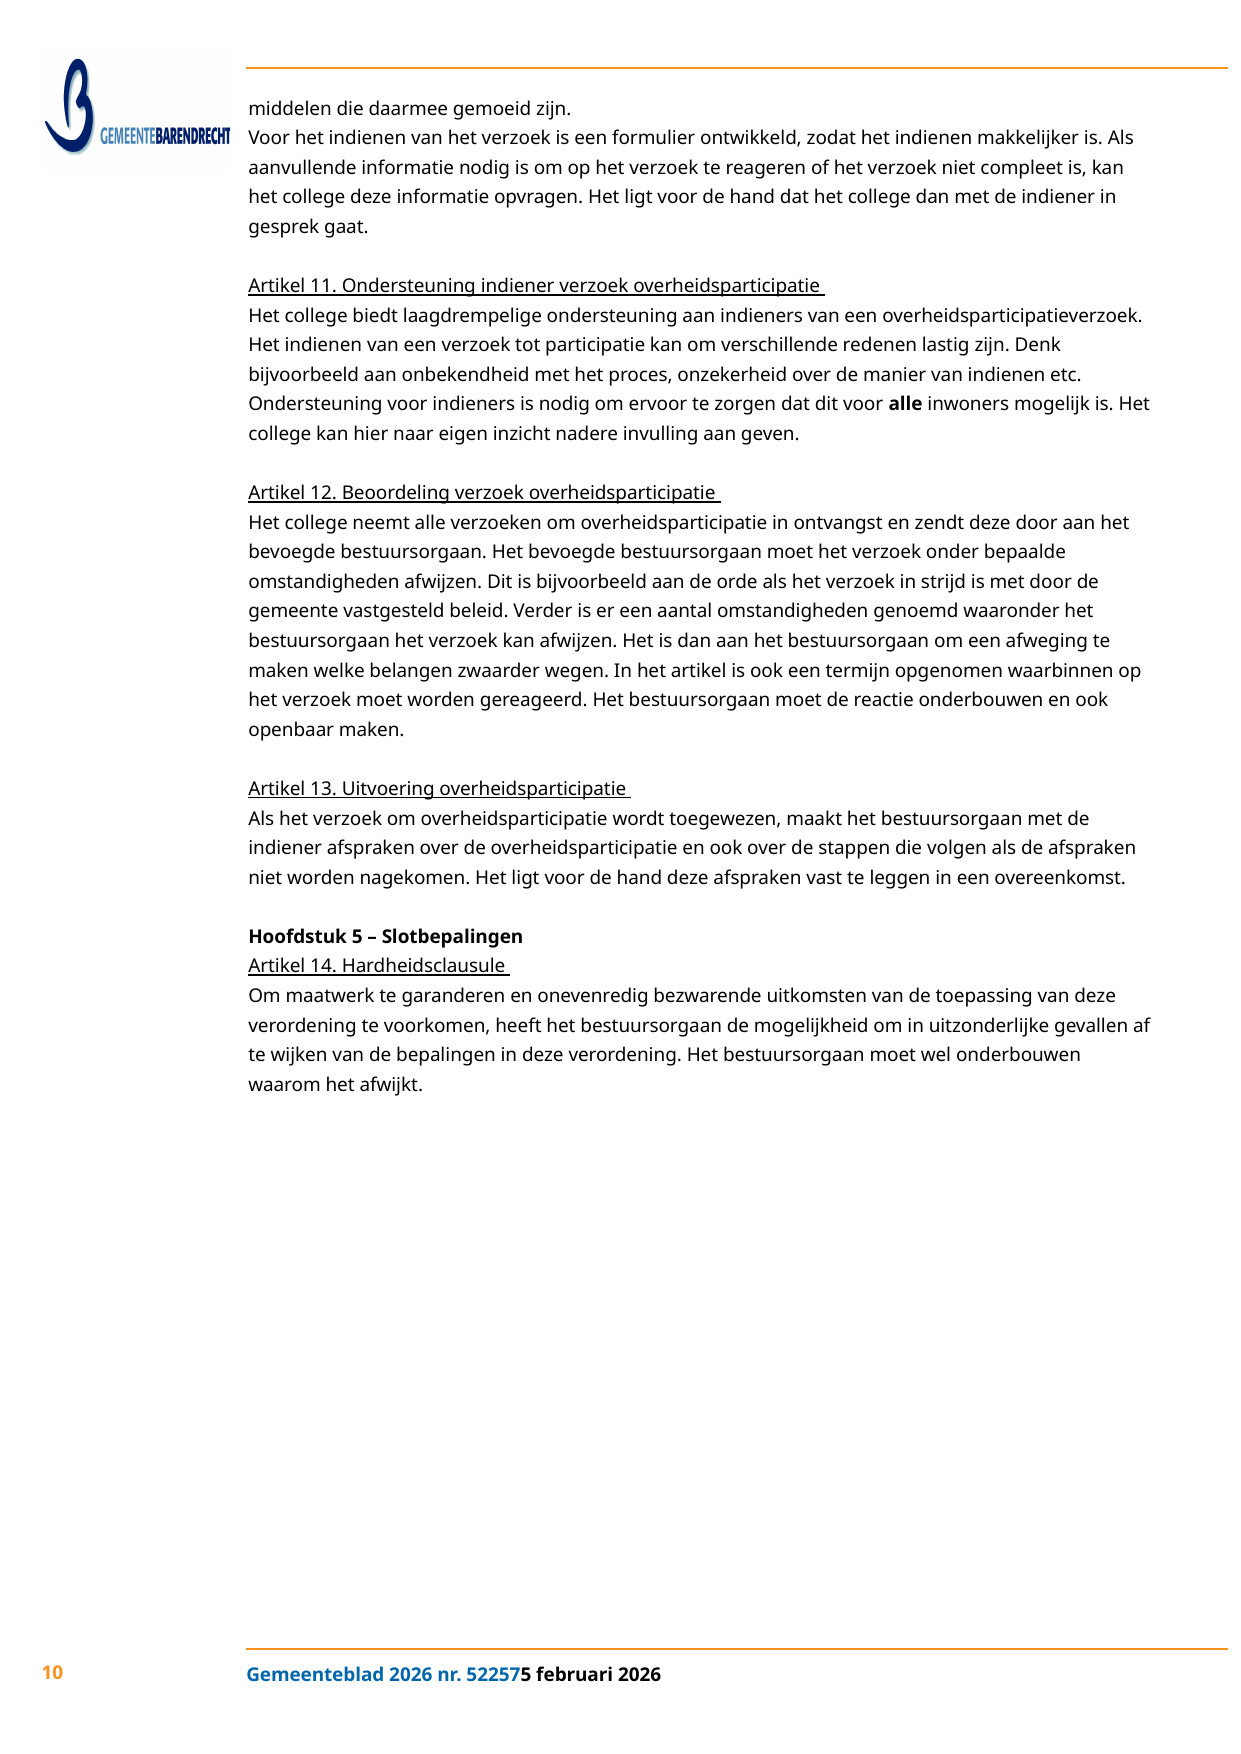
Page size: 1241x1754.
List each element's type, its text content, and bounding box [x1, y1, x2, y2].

text middelen die daarmee gemoeid zijn. [248, 95, 1152, 121]
picture [41, 47, 231, 172]
text Om maatwerk te garanderen en onevenredig bezwarende uitkomsten van de toepassing van deze verordening te voorkomen, heeft het bestuursorgaan de mogelijkheid om in uitzonderlijke gevallen af te wijken van de bepalingen in deze verordening. Het bestuursorgaan moet wel onderbouwen waarom het afwijkt. [248, 982, 1152, 1097]
text Artikel 12. Beoordeling verzoek overheidsparticipatie [248, 479, 1152, 505]
text Artikel 11. Ondersteuning indiener verzoek overheidsparticipatie [248, 272, 1152, 298]
text Artikel 13. Uitvoering overheidsparticipatie [248, 775, 1152, 801]
text Als het verzoek om overheidsparticipatie wordt toegewezen, maakt het bestuursorgaan met de indiener afspraken over de overheidsparticipatie en ook over de stappen die volgen als de afspraken niet worden nagekomen. Het ligt voor de hand deze afspraken vast te leggen in een overeenkomst. [248, 805, 1152, 890]
text Het college biedt laagdrempelige ondersteuning aan indieners van een overheidsparticipatieverzoek. Het indienen van een verzoek tot participatie kan om verschillende redenen lastig zijn. Denk bijvoorbeeld aan onbekendheid met het proces, onzekerheid over de manier van indienen etc. Ondersteuning voor indieners is nodig om ervoor te zorgen dat dit voor alle inwoners mogelijk is. Het college kan hier naar eigen inzicht nadere invulling aan geven. [248, 302, 1152, 446]
text Artikel 14. Hardheidsclausule [248, 953, 1152, 978]
text Voor het indienen van het verzoek is een formulier ontwikkeld, zodat het indienen makkelijker is. Als aanvullende informatie nodig is om op het verzoek te reageren of het verzoek niet compleet is, kan het college deze informatie opvragen. Het ligt voor de hand dat het college dan met de indiener in gesprek gaat. [248, 124, 1152, 239]
text Het college neemt alle verzoeken om overheidsparticipatie in ontvangst en zendt deze door aan het bevoegde bestuursorgaan. Het bevoegde bestuursorgaan moet het verzoek onder bepaalde omstandigheden afwijzen. Dit is bijvoorbeeld aan de orde als het verzoek in strijd is met door de gemeente vastgesteld beleid. Verder is er een aantal omstandigheden genoemd waaronder het bestuursorgaan het verzoek kan afwijzen. Het is dan aan het bestuursorgaan om een afweging te maken welke belangen zwaarder wegen. In het artikel is ook een termijn opgenomen waarbinnen op het verzoek moet worden gereageerd. Het bestuursorgaan moet de reactie onderbouwen en ook openbaar maken. [248, 509, 1152, 742]
text Hoofdstuk 5 – Slotbepalingen [248, 923, 1152, 949]
